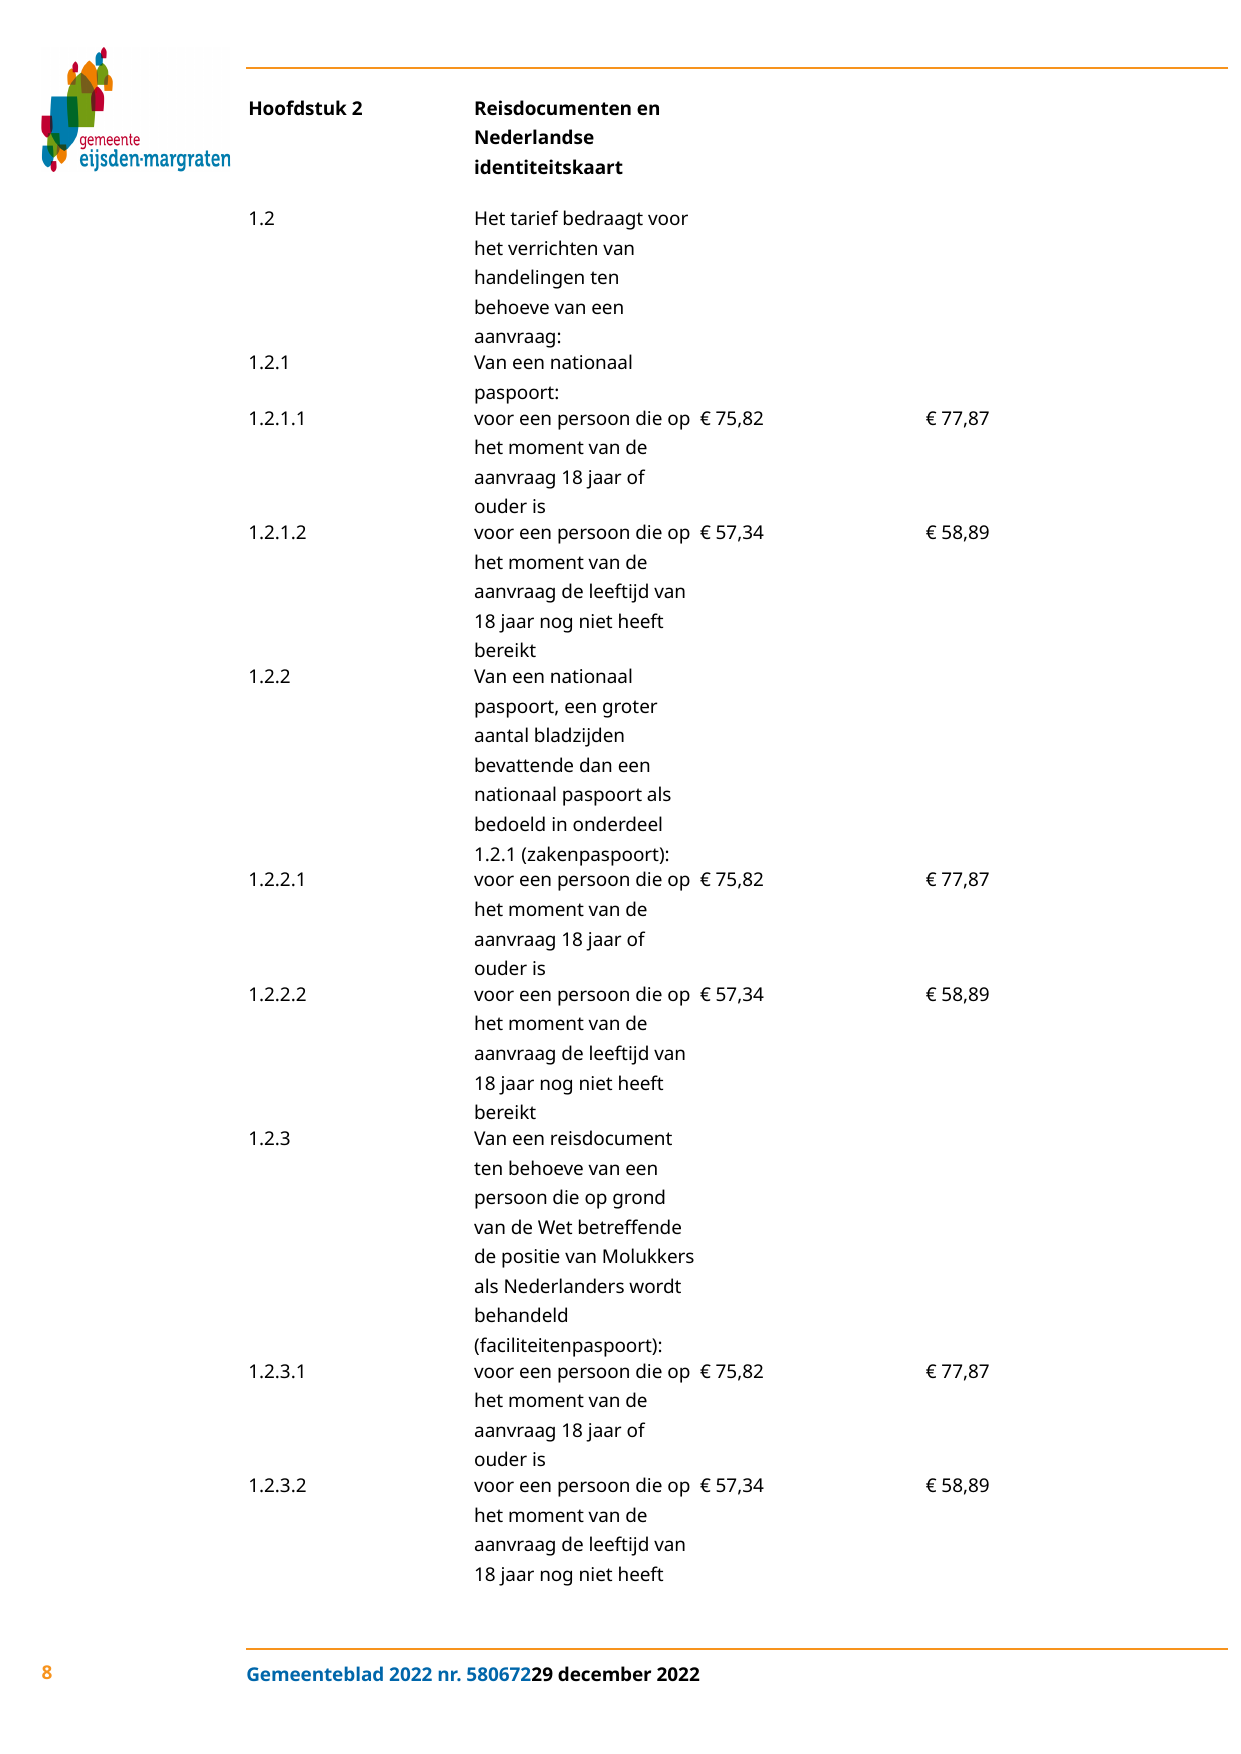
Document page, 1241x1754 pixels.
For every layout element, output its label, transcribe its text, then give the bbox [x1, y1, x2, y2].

table_cell [700, 663, 926, 867]
table_cell [700, 1125, 926, 1358]
table_cell € 58,89 [926, 981, 1152, 1125]
table_cell Reisdocumenten en Nederlandse identiteitskaart [474, 95, 700, 180]
table_cell [926, 205, 1152, 349]
table_cell € 58,89 [926, 1473, 1152, 1587]
table_cell 1.2.1.2 [248, 519, 474, 663]
table_cell 1.2.3.1 [248, 1358, 474, 1472]
table_cell [700, 350, 926, 405]
table_cell € 75,82 [700, 1358, 926, 1472]
table_cell [926, 663, 1152, 867]
table_cell € 77,87 [926, 867, 1152, 981]
table_cell voor een persoon die op het moment van de aanvraag 18 jaar of ouder is [474, 1358, 700, 1472]
table_cell voor een persoon die op het moment van de aanvraag de leeftijd van 18 jaar nog niet heeft [474, 1473, 700, 1587]
table_cell voor een persoon die op het moment van de aanvraag 18 jaar of ouder is [474, 405, 700, 519]
table_cell € 77,87 [926, 1358, 1152, 1472]
table_cell [926, 1125, 1152, 1358]
table_cell 1.2.2.2 [248, 981, 474, 1125]
table_cell [926, 350, 1152, 405]
table_cell 1.2 [248, 205, 474, 349]
table_cell Hoofdstuk 2 [248, 95, 474, 180]
table_cell € 57,34 [700, 981, 926, 1125]
table_cell Van een nationaal paspoort, een groter aantal bladzijden bevattende dan een nationaal paspoort als bedoeld in onderdeel 1.2.1 (zakenpaspoort): [474, 663, 700, 867]
table_cell € 57,34 [700, 1473, 926, 1587]
table_cell € 57,34 [700, 519, 926, 663]
table_cell 1.2.2 [248, 663, 474, 867]
table_cell 1.2.3 [248, 1125, 474, 1358]
table_cell [926, 95, 1152, 180]
table_cell € 75,82 [700, 867, 926, 981]
table_cell € 77,87 [926, 405, 1152, 519]
table_cell [926, 180, 1152, 205]
table_cell 1.2.2.1 [248, 867, 474, 981]
table_cell Van een reisdocument ten behoeve van een persoon die op grond van de Wet betreffende de positie van Molukkers als Nederlanders wordt behandeld (faciliteitenpaspoort): [474, 1125, 700, 1358]
table_cell 1.2.1 [248, 350, 474, 405]
table_cell voor een persoon die op het moment van de aanvraag de leeftijd van 18 jaar nog niet heeft bereikt [474, 519, 700, 663]
table_cell voor een persoon die op het moment van de aanvraag 18 jaar of ouder is [474, 867, 700, 981]
table_cell Van een nationaal paspoort: [474, 350, 700, 405]
table_cell 1.2.3.2 [248, 1473, 474, 1587]
table_cell voor een persoon die op het moment van de aanvraag de leeftijd van 18 jaar nog niet heeft bereikt [474, 981, 700, 1125]
table_cell Het tarief bedraagt voor het verrichten van handelingen ten behoeve van een aanvraag: [474, 205, 700, 349]
table_cell [248, 180, 474, 205]
table_cell 1.2.1.1 [248, 405, 474, 519]
table_cell € 58,89 [926, 519, 1152, 663]
table_cell € 75,82 [700, 405, 926, 519]
picture [41, 47, 231, 172]
table_cell [700, 205, 926, 349]
table_cell [700, 95, 926, 180]
table_cell [700, 180, 926, 205]
table_cell [474, 180, 700, 205]
